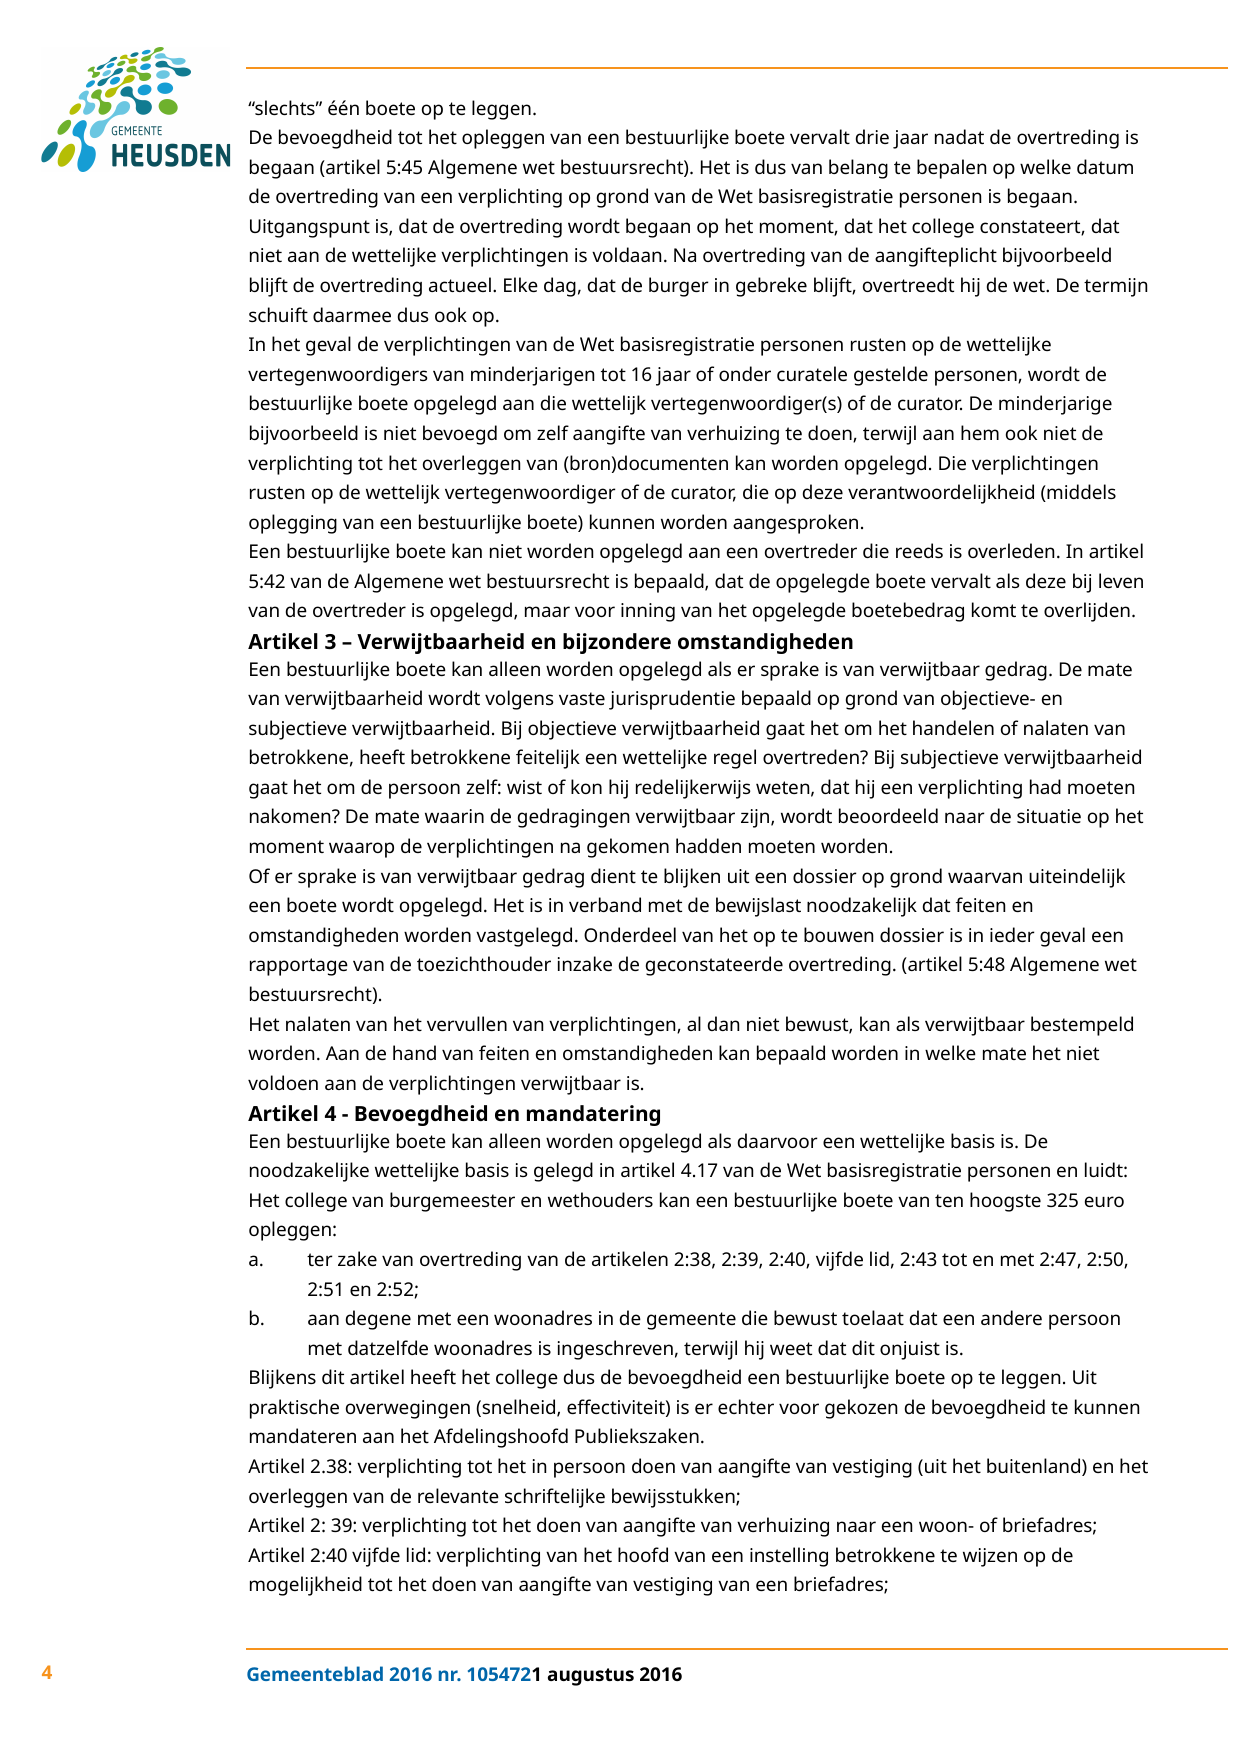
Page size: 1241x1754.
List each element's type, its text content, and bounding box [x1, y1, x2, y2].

text Artikel 2.38: verplichting tot het in persoon doen van aangifte van vestiging (uit het buitenland) en het overleggen van de relevante schriftelijke bewijsstukken; [248, 1453, 1152, 1509]
text Artikel 2:40 vijfde lid: verplichting van het hoofd van een instelling betrokkene te wijzen op de mogelijkheid tot het doen van aangifte van vestiging van een briefadres; [248, 1542, 1152, 1597]
text Artikel 3 – Verwijtbaarheid en bijzondere omstandigheden [248, 627, 1152, 656]
text Of er sprake is van verwijtbaar gedrag dient te blijken uit een dossier op grond waarvan uiteindelijk een boete wordt opgelegd. Het is in verband met de bewijslast noodzakelijk dat feiten en omstandigheden worden vastgelegd. Onderdeel van het op te bouwen dossier is in ieder geval een rapportage van de toezichthouder inzake de geconstateerde overtreding. (artikel 5:48 Algemene wet bestuursrecht). [248, 863, 1152, 1007]
picture [41, 47, 231, 172]
text Blijkens dit artikel heeft het college dus de bevoegdheid een bestuurlijke boete op te leggen. Uit praktische overwegingen (snelheid, effectiviteit) is er echter voor gekozen de bevoegdheid te kunnen mandateren aan het Afdelingshoofd Publiekszaken. [248, 1364, 1152, 1449]
list ter zake van overtreding van de artikelen 2:38, 2:39, 2:40, vijfde lid, 2:43 tot en met 2:47, 2:50, 2:51 en 2:52; [248, 1246, 1152, 1302]
list aan degene met een woonadres in de gemeente die bewust toelaat dat een andere persoon met datzelfde woonadres is ingeschreven, terwijl hij weet dat dit onjuist is. [248, 1305, 1152, 1361]
text Een bestuurlijke boete kan alleen worden opgelegd als daarvoor een wettelijke basis is. De noodzakelijke wettelijke basis is gelegd in artikel 4.17 van de Wet basisregistratie personen en luidt: [248, 1128, 1152, 1183]
text “slechts” één boete op te leggen. [248, 95, 1152, 121]
text Artikel 2: 39: verplichting tot het doen van aangifte van verhuizing naar een woon- of briefadres; [248, 1512, 1152, 1538]
text Artikel 4 - Bevoegdheid en mandatering [248, 1099, 1152, 1128]
text Een bestuurlijke boete kan niet worden opgelegd aan een overtreder die reeds is overleden. In artikel 5:42 van de Algemene wet bestuursrecht is bepaald, dat de opgelegde boete vervalt als deze bij leven van de overtreder is opgelegd, maar voor inning van het opgelegde boetebedrag komt te overlijden. [248, 538, 1152, 623]
text Het nalaten van het vervullen van verplichtingen, al dan niet bewust, kan als verwijtbaar bestempeld worden. Aan de hand van feiten en omstandigheden kan bepaald worden in welke mate het niet voldoen aan de verplichtingen verwijtbaar is. [248, 1011, 1152, 1096]
text Het college van burgemeester en wethouders kan een bestuurlijke boete van ten hoogste 325 euro opleggen: [248, 1187, 1152, 1242]
text Een bestuurlijke boete kan alleen worden opgelegd als er sprake is van verwijtbaar gedrag. De mate van verwijtbaarheid wordt volgens vaste jurisprudentie bepaald op grond van objectieve- en subjectieve verwijtbaarheid. Bij objectieve verwijtbaarheid gaat het om het handelen of nalaten van betrokkene, heeft betrokkene feitelijk een wettelijke regel overtreden? Bij subjectieve verwijtbaarheid gaat het om de persoon zelf: wist of kon hij redelijkerwijs weten, dat hij een verplichting had moeten nakomen? De mate waarin de gedragingen verwijtbaar zijn, wordt beoordeeld naar de situatie op het moment waarop de verplichtingen na gekomen hadden moeten worden. [248, 656, 1152, 859]
text De bevoegdheid tot het opleggen van een bestuurlijke boete vervalt drie jaar nadat de overtreding is begaan (artikel 5:45 Algemene wet bestuursrecht). Het is dus van belang te bepalen op welke datum de overtreding van een verplichting op grond van de Wet basisregistratie personen is begaan. Uitgangspunt is, dat de overtreding wordt begaan op het moment, dat het college constateert, dat niet aan de wettelijke verplichtingen is voldaan. Na overtreding van de aangifteplicht bijvoorbeeld blijft de overtreding actueel. Elke dag, dat de burger in gebreke blijft, overtreedt hij de wet. De termijn schuift daarmee dus ook op. [248, 124, 1152, 328]
text In het geval de verplichtingen van de Wet basisregistratie personen rusten op de wettelijke vertegenwoordigers van minderjarigen tot 16 jaar of onder curatele gestelde personen, wordt de bestuurlijke boete opgelegd aan die wettelijk vertegenwoordiger(s) of de curator. De minderjarige bijvoorbeeld is niet bevoegd om zelf aangifte van verhuizing te doen, terwijl aan hem ook niet de verplichting tot het overleggen van (bron)documenten kan worden opgelegd. Die verplichtingen rusten op de wettelijk vertegenwoordiger of de curator, die op deze verantwoordelijkheid (middels oplegging van een bestuurlijke boete) kunnen worden aangesproken. [248, 331, 1152, 535]
